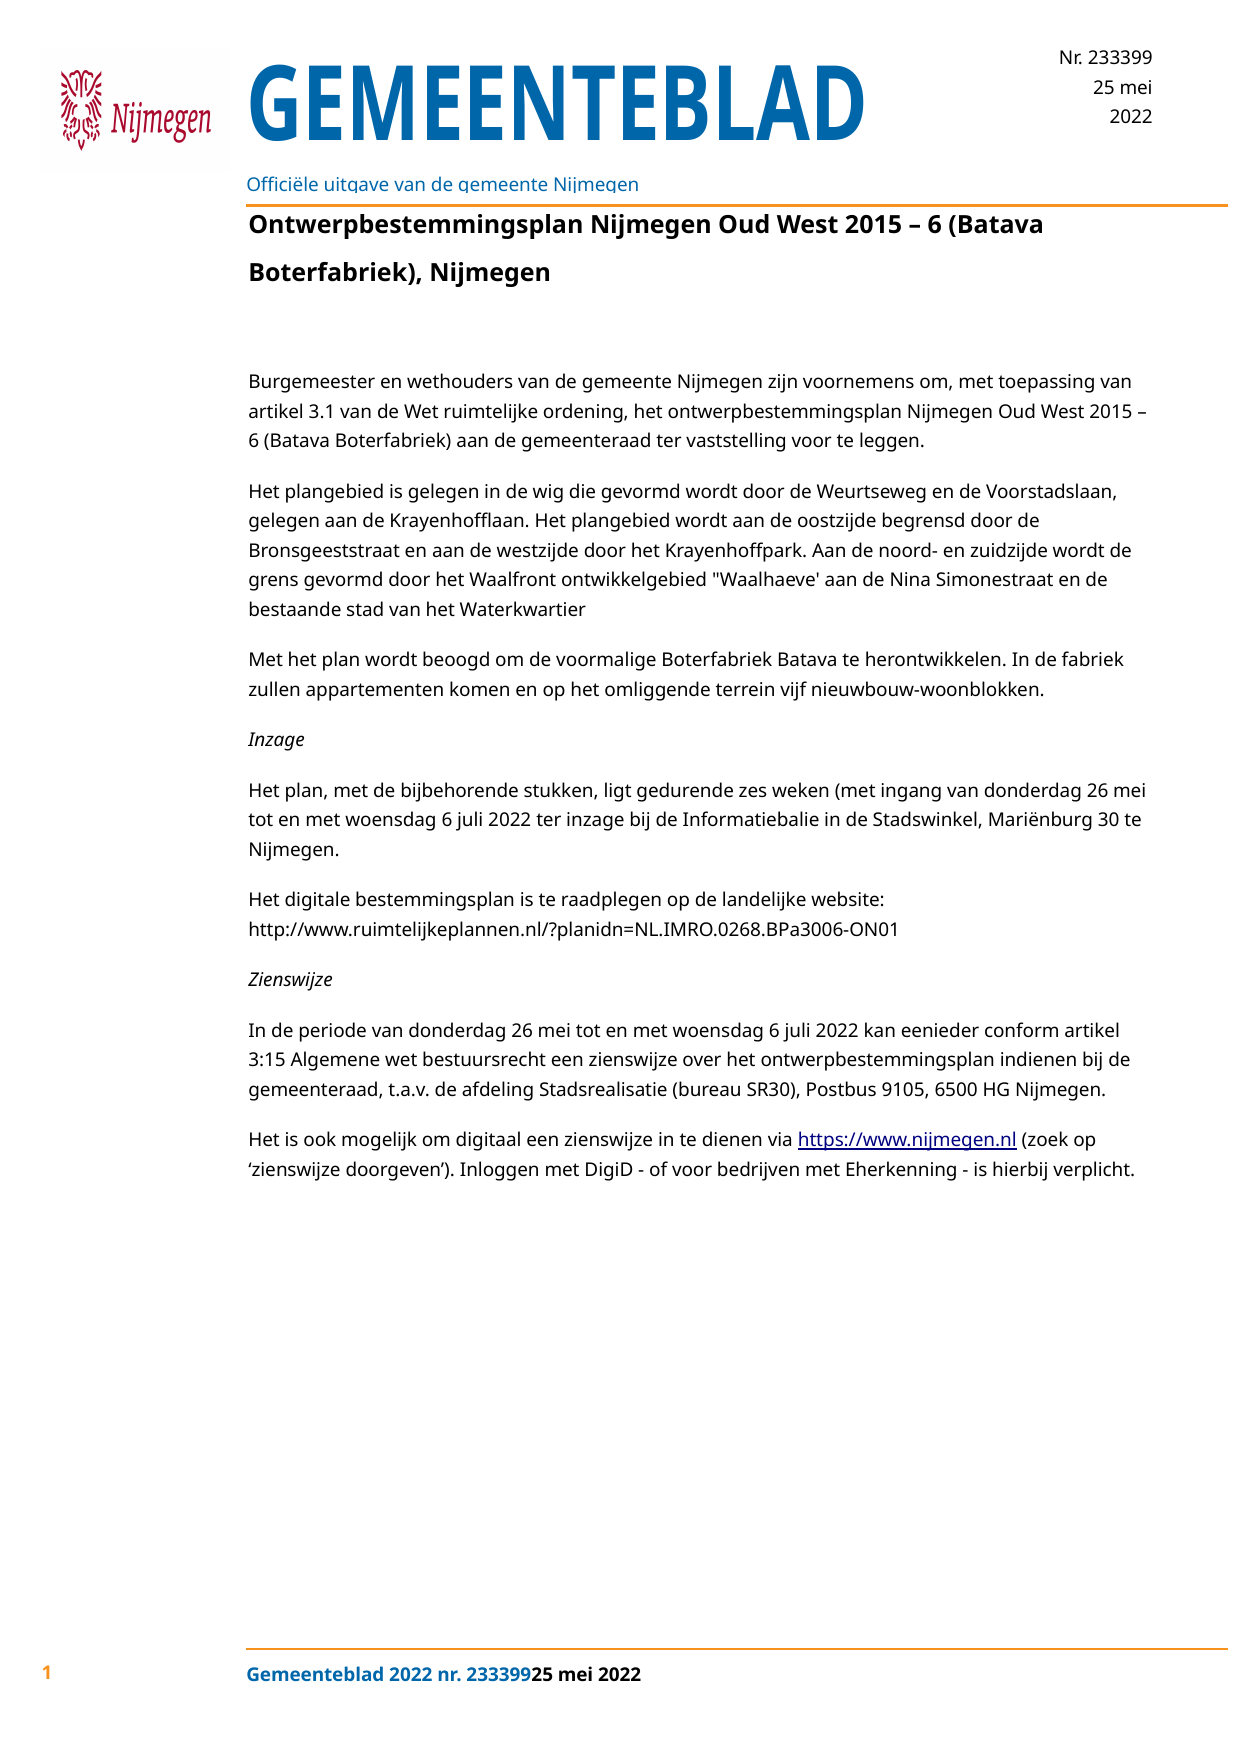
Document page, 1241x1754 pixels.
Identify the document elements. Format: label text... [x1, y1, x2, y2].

text Inzage [248, 727, 1152, 752]
picture [41, 47, 231, 172]
text Het plangebied is gelegen in de wig die gevormd wordt door de Weurtseweg en de Voorstadslaan, gelegen aan de Krayenhofflaan. Het plangebied wordt aan de oostzijde begrensd door de Bronsgeeststraat en aan de westzijde door het Krayenhoffpark. Aan de noord- en zuidzijde wordt de grens gevormd door het Waalfront ontwikkelgebied "Waalhaeve' aan de Nina Simonestraat en de bestaande stad van het Waterkwartier [248, 478, 1152, 622]
text Ontwerpbestemmingsplan Nijmegen Oud West 2015 – 6 (Batava Boterfabriek), Nijmegen [248, 207, 1152, 288]
text Zienswijze [248, 967, 1152, 992]
text Het digitale bestemmingsplan is te raadplegen op de landelijke website: http://www.ruimtelijkeplannen.nl/?planidn=NL.IMRO.0268.BPa3006-ON01 [248, 887, 1152, 942]
text Het is ook mogelijk om digitaal een zienswijze in te dienen via https://www.nijmegen.nl (zoek op ‘zienswijze doorgeven’). Inloggen met DigiD - of voor bedrijven met Eherkenning - is hierbij verplicht. [248, 1127, 1152, 1182]
text In de periode van donderdag 26 mei tot en met woensdag 6 juli 2022 kan eenieder conform artikel 3:15 Algemene wet bestuursrecht een zienswijze over het ontwerpbestemmingsplan indienen bij de gemeenteraad, t.a.v. de afdeling Stadsrealisatie (bureau SR30), Postbus 9105, 6500 HG Nijmegen. [248, 1017, 1152, 1102]
text Met het plan wordt beoogd om de voormalige Boterfabriek Batava te herontwikkelen. In de fabriek zullen appartementen komen en op het omliggende terrein vijf nieuwbouw-woonblokken. [248, 647, 1152, 702]
text Het plan, met de bijbehorende stukken, ligt gedurende zes weken (met ingang van donderdag 26 mei tot en met woensdag 6 juli 2022 ter inzage bij de Informatiebalie in de Stadswinkel, Mariënburg 30 te Nijmegen. [248, 777, 1152, 862]
text Burgemeester en wethouders van de gemeente Nijmegen zijn voornemens om, met toepassing van artikel 3.1 van de Wet ruimtelijke ordening, het ontwerpbestemmingsplan Nijmegen Oud West 2015 – 6 (Batava Boterfabriek) aan de gemeenteraad ter vaststelling voor te leggen. [248, 368, 1152, 453]
